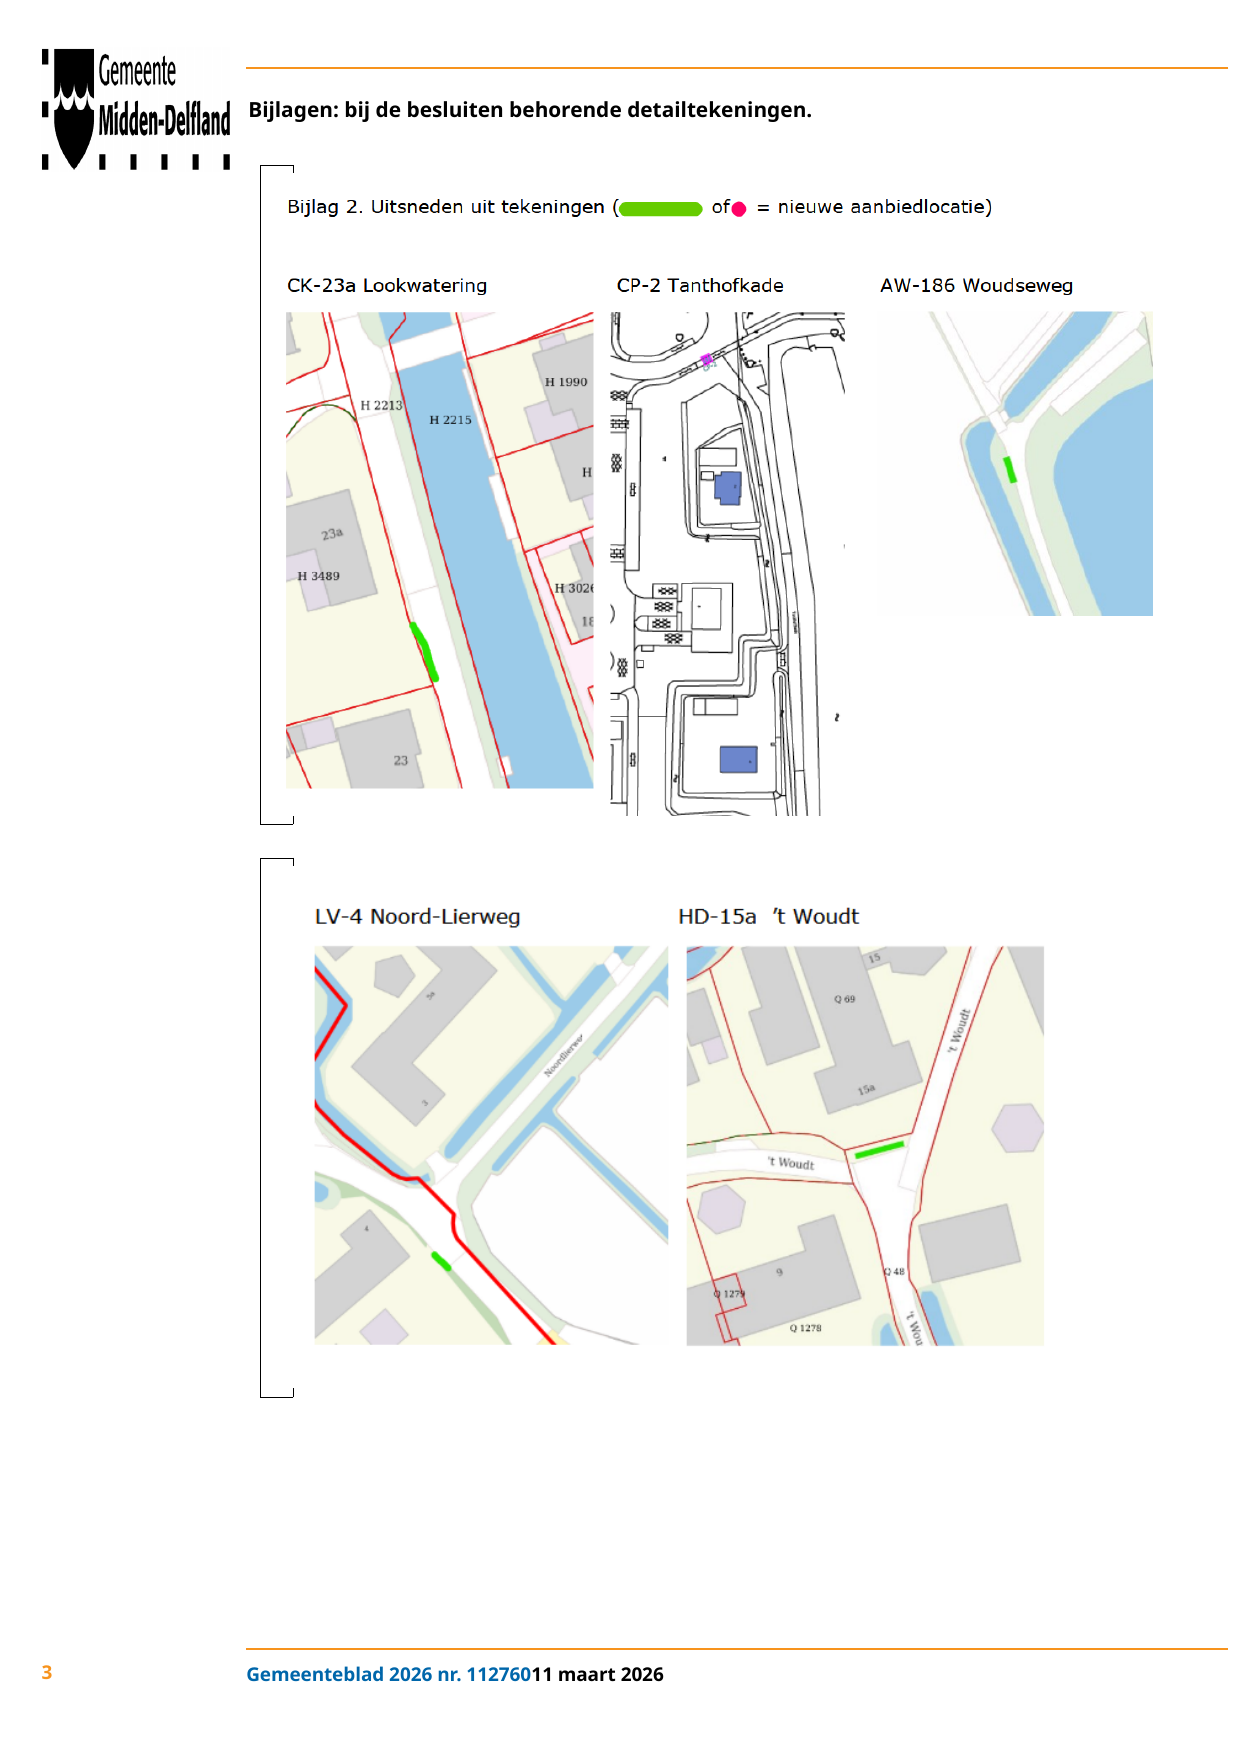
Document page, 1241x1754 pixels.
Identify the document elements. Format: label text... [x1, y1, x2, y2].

text Bijlagen: bij de besluiten behorende detailtekeningen. [248, 95, 1152, 123]
picture [268, 173, 1173, 816]
picture [268, 866, 1155, 1388]
picture [41, 47, 231, 172]
